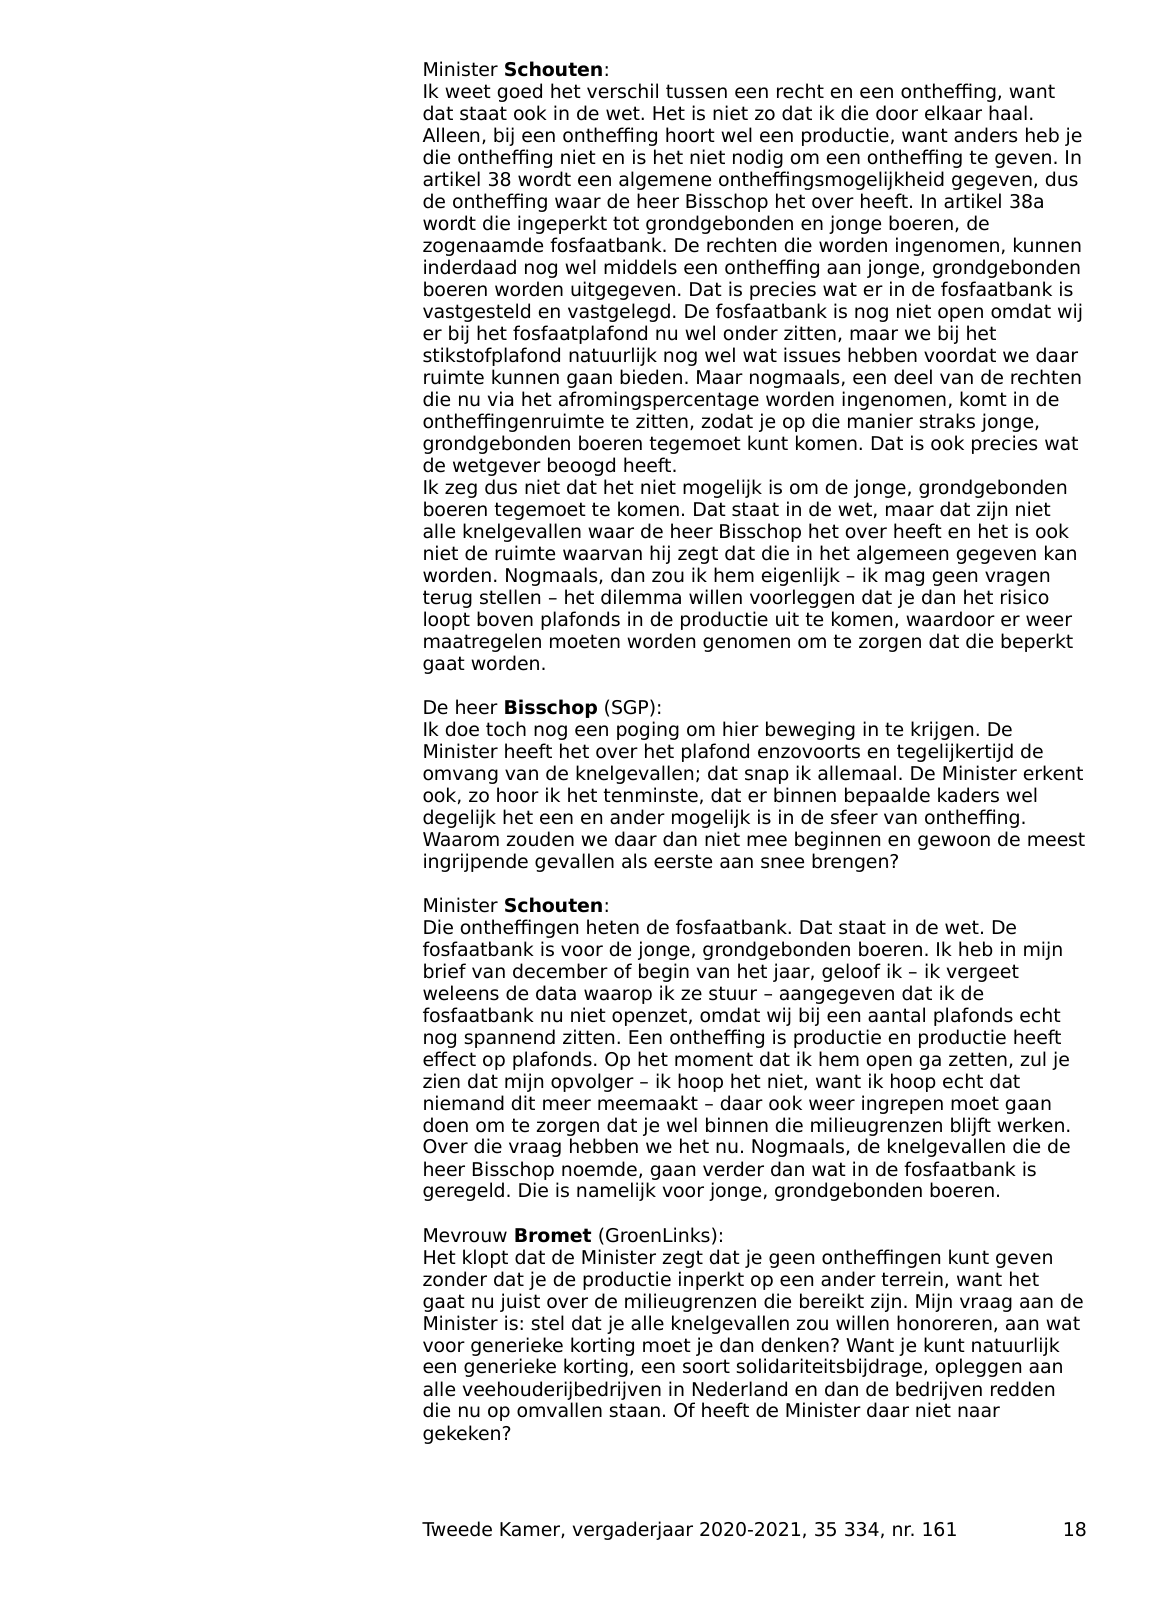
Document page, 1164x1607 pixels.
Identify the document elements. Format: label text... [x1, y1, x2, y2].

text Minister Schouten: [422, 59, 1087, 81]
text Die ontheffingen heten de fosfaatbank. Dat staat in de wet. De fosfaatbank is voor de jonge, grondgebonden boeren. Ik heb in mijn brief van december of begin van het jaar, geloof ik – ik vergeet weleens de data waarop ik ze stuur – aangegeven dat ik de fosfaatbank nu niet openzet, omdat wij bij een aantal plafonds echt nog spannend zitten. Een ontheffing is productie en productie heeft effect op plafonds. Op het moment dat ik hem open ga zetten, zul je zien dat mijn opvolger – ik hoop het niet, want ik hoop echt dat niemand dit meer meemaakt – daar ook weer ingrepen moet gaan doen om te zorgen dat je wel binnen die milieugrenzen blijft werken. Over die vraag hebben we het nu. Nogmaals, de knelgevallen die de heer Bisschop noemde, gaan verder dan wat in de fosfaatbank is geregeld. Die is namelijk voor jonge, grondgebonden boeren. [422, 917, 1087, 1202]
text Mevrouw Bromet (GroenLinks): [422, 1224, 1087, 1247]
text De heer Bisschop (SGP): [422, 697, 1087, 719]
text Ik doe toch nog een poging om hier beweging in te krijgen. De Minister heeft het over het plafond enzovoorts en tegelijkertijd de omvang van de knelgevallen; dat snap ik allemaal. De Minister erkent ook, zo hoor ik het tenminste, dat er binnen bepaalde kaders wel degelijk het een en ander mogelijk is in de sfeer van ontheffing. Waarom zouden we daar dan niet mee beginnen en gewoon de meest ingrijpende gevallen als eerste aan snee brengen? [422, 719, 1087, 872]
text Het klopt dat de Minister zegt dat je geen ontheffingen kunt geven zonder dat je de productie inperkt op een ander terrein, want het gaat nu juist over de milieugrenzen die bereikt zijn. Mijn vraag aan de Minister is: stel dat je alle knelgevallen zou willen honoreren, aan wat voor generieke korting moet je dan denken? Want je kunt natuurlijk een generieke korting, een soort solidariteitsbijdrage, opleggen aan alle veehouderijbedrijven in Nederland en dan de bedrijven redden die nu op omvallen staan. Of heeft de Minister daar niet naar gekeken? [422, 1247, 1087, 1444]
text Ik zeg dus niet dat het niet mogelijk is om de jonge, grondgebonden boeren tegemoet te komen. Dat staat in de wet, maar dat zijn niet alle knelgevallen waar de heer Bisschop het over heeft en het is ook niet de ruimte waarvan hij zegt dat die in het algemeen gegeven kan worden. Nogmaals, dan zou ik hem eigenlijk – ik mag geen vragen terug stellen – het dilemma willen voorleggen dat je dan het risico loopt boven plafonds in de productie uit te komen, waardoor er weer maatregelen moeten worden genomen om te zorgen dat die beperkt gaat worden. [422, 477, 1087, 674]
text Minister Schouten: [422, 895, 1087, 917]
text Ik weet goed het verschil tussen een recht en een ontheffing, want dat staat ook in de wet. Het is niet zo dat ik die door elkaar haal. Alleen, bij een ontheffing hoort wel een productie, want anders heb je die ontheffing niet en is het niet nodig om een ontheffing te geven. In artikel 38 wordt een algemene ontheffingsmogelijkheid gegeven, dus de ontheffing waar de heer Bisschop het over heeft. In artikel 38a wordt die ingeperkt tot grondgebonden en jonge boeren, de zogenaamde fosfaatbank. De rechten die worden ingenomen, kunnen inderdaad nog wel middels een ontheffing aan jonge, grondgebonden boeren worden uitgegeven. Dat is precies wat er in de fosfaatbank is vastgesteld en vastgelegd. De fosfaatbank is nog niet open omdat wij er bij het fosfaatplafond nu wel onder zitten, maar we bij het stikstofplafond natuurlijk nog wel wat issues hebben voordat we daar ruimte kunnen gaan bieden. Maar nogmaals, een deel van de rechten die nu via het afromingspercentage worden ingenomen, komt in de ontheffingenruimte te zitten, zodat je op die manier straks jonge, grondgebonden boeren tegemoet kunt komen. Dat is ook precies wat de wetgever beoogd heeft. [422, 81, 1087, 477]
